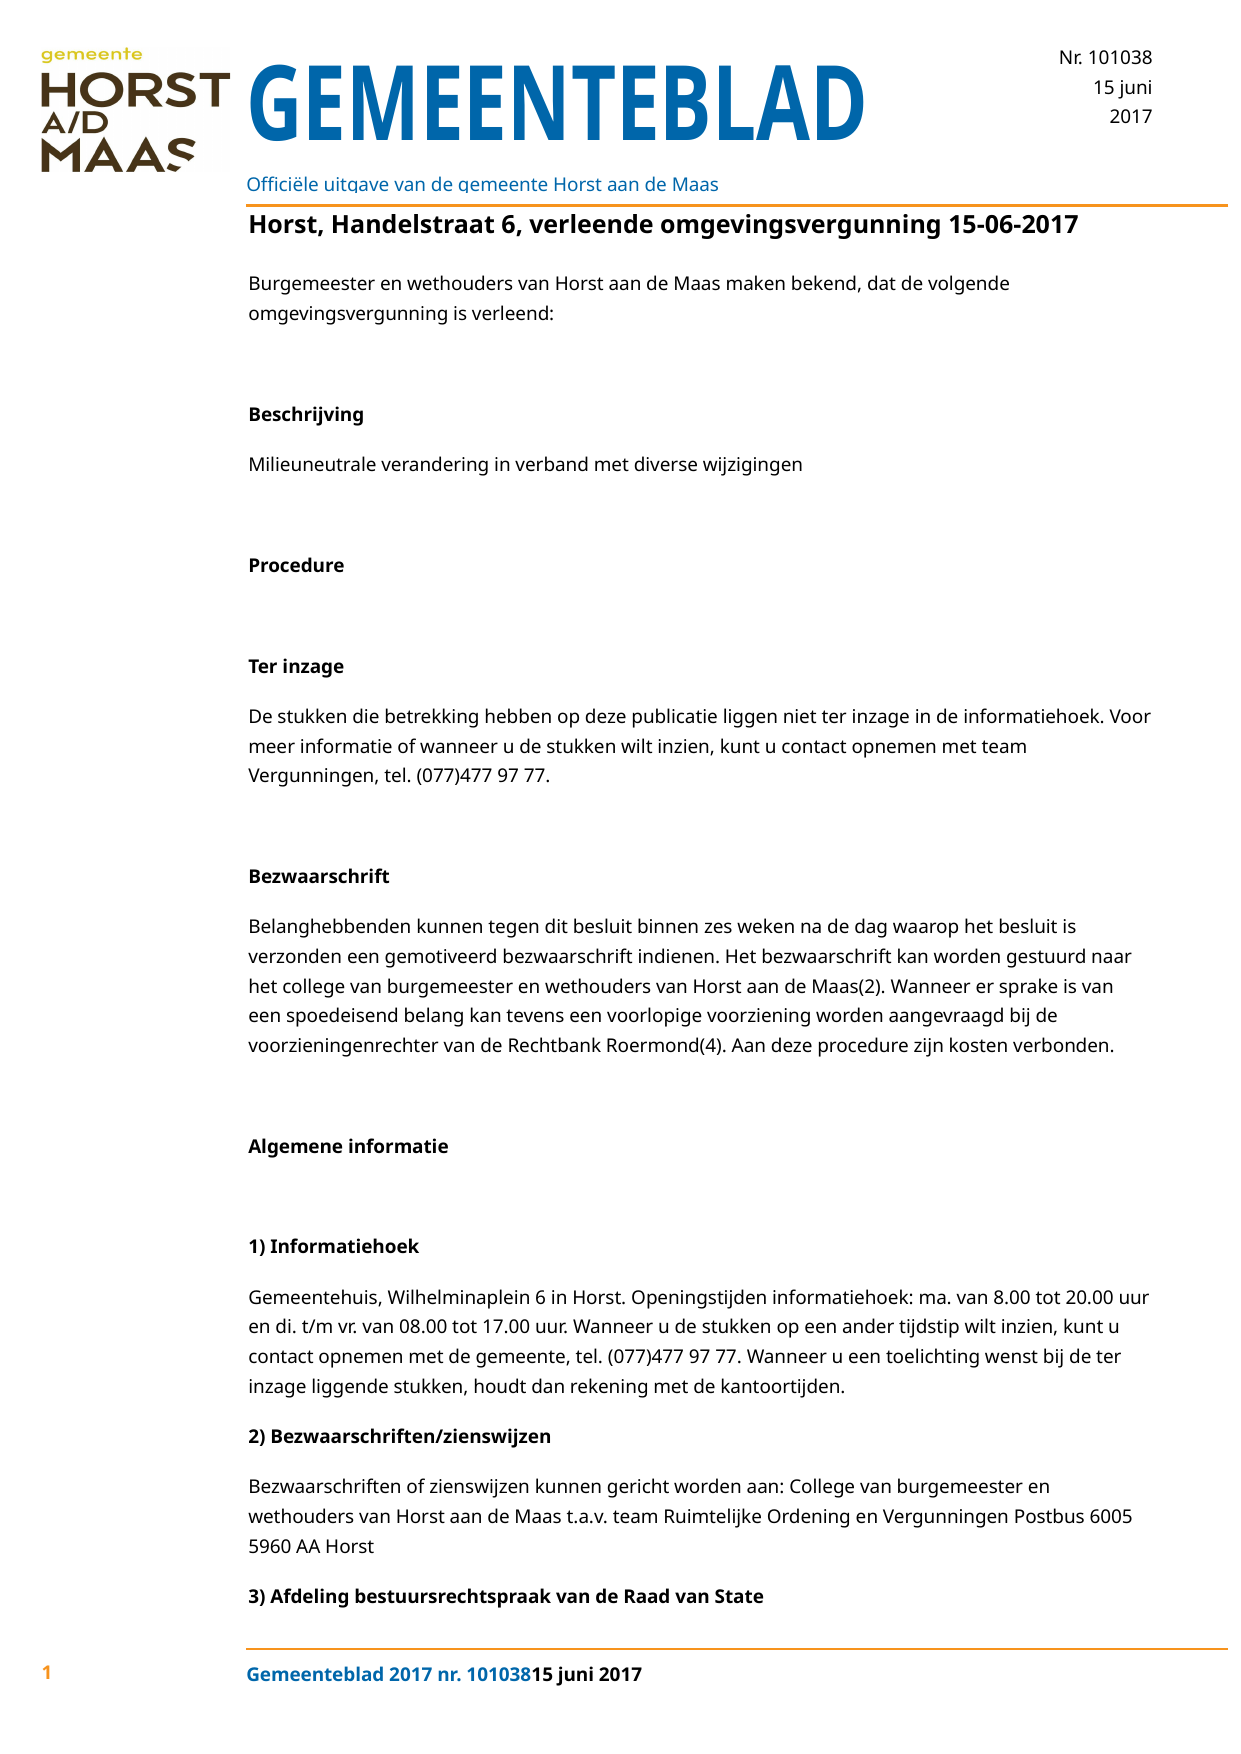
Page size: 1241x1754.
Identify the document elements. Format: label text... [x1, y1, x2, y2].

text Gemeentehuis, Wilhelminaplein 6 in Horst. Openingstijden informatiehoek: ma. van 8.00 tot 20.00 uur en di. t/m vr. van 08.00 tot 17.00 uur. Wanneer u de stukken op een ander tijdstip wilt inzien, kunt u contact opnemen met de gemeente, tel. (077)477 97 77. Wanneer u een toelichting wenst bij de ter inzage liggende stukken, houdt dan rekening met de kantoortijden. [248, 1284, 1152, 1398]
text 3) Afdeling bestuursrechtspraak van de Raad van State [248, 1583, 1152, 1609]
text Belanghebbenden kunnen tegen dit besluit binnen zes weken na de dag waarop het besluit is verzonden een gemotiveerd bezwaarschrift indienen. Het bezwaarschrift kan worden gestuurd naar het college van burgemeester en wethouders van Horst aan de Maas(2). Wanneer er sprake is van een spoedeisend belang kan tevens een voorlopige voorziening worden aangevraagd bij de voorzieningenrechter van de Rechtbank Roermond(4). Aan deze procedure zijn kosten verbonden. [248, 914, 1152, 1058]
text Ter inzage [248, 653, 1152, 678]
text De stukken die betrekking hebben op deze publicatie liggen niet ter inzage in de informatiehoek. Voor meer informatie of wanneer u de stukken wilt inzien, kunt u contact opnemen met team Vergunningen, tel. (077)477 97 77. [248, 703, 1152, 788]
text Algemene informatie [248, 1133, 1152, 1158]
picture [41, 47, 231, 172]
text Bezwaarschriften of zienswijzen kunnen gericht worden aan: College van burgemeester en wethouders van Horst aan de Maas t.a.v. team Ruimtelijke Ordening en Vergunningen Postbus 6005 5960 AA Horst [248, 1474, 1152, 1558]
text Procedure [248, 552, 1152, 578]
text 2) Bezwaarschriften/zienswijzen [248, 1423, 1152, 1449]
text Beschrijving [248, 401, 1152, 426]
text Milieuneutrale verandering in verband met diverse wijzigingen [248, 451, 1152, 477]
text Horst, Handelstraat 6, verleende omgevingsvergunning 15-06-2017 [248, 207, 1152, 241]
text 1) Informatiehoek [248, 1234, 1152, 1259]
text Bezwaarschrift [248, 863, 1152, 889]
text Burgemeester en wethouders van Horst aan de Maas maken bekend, dat de volgende omgevingsvergunning is verleend: [248, 270, 1152, 326]
